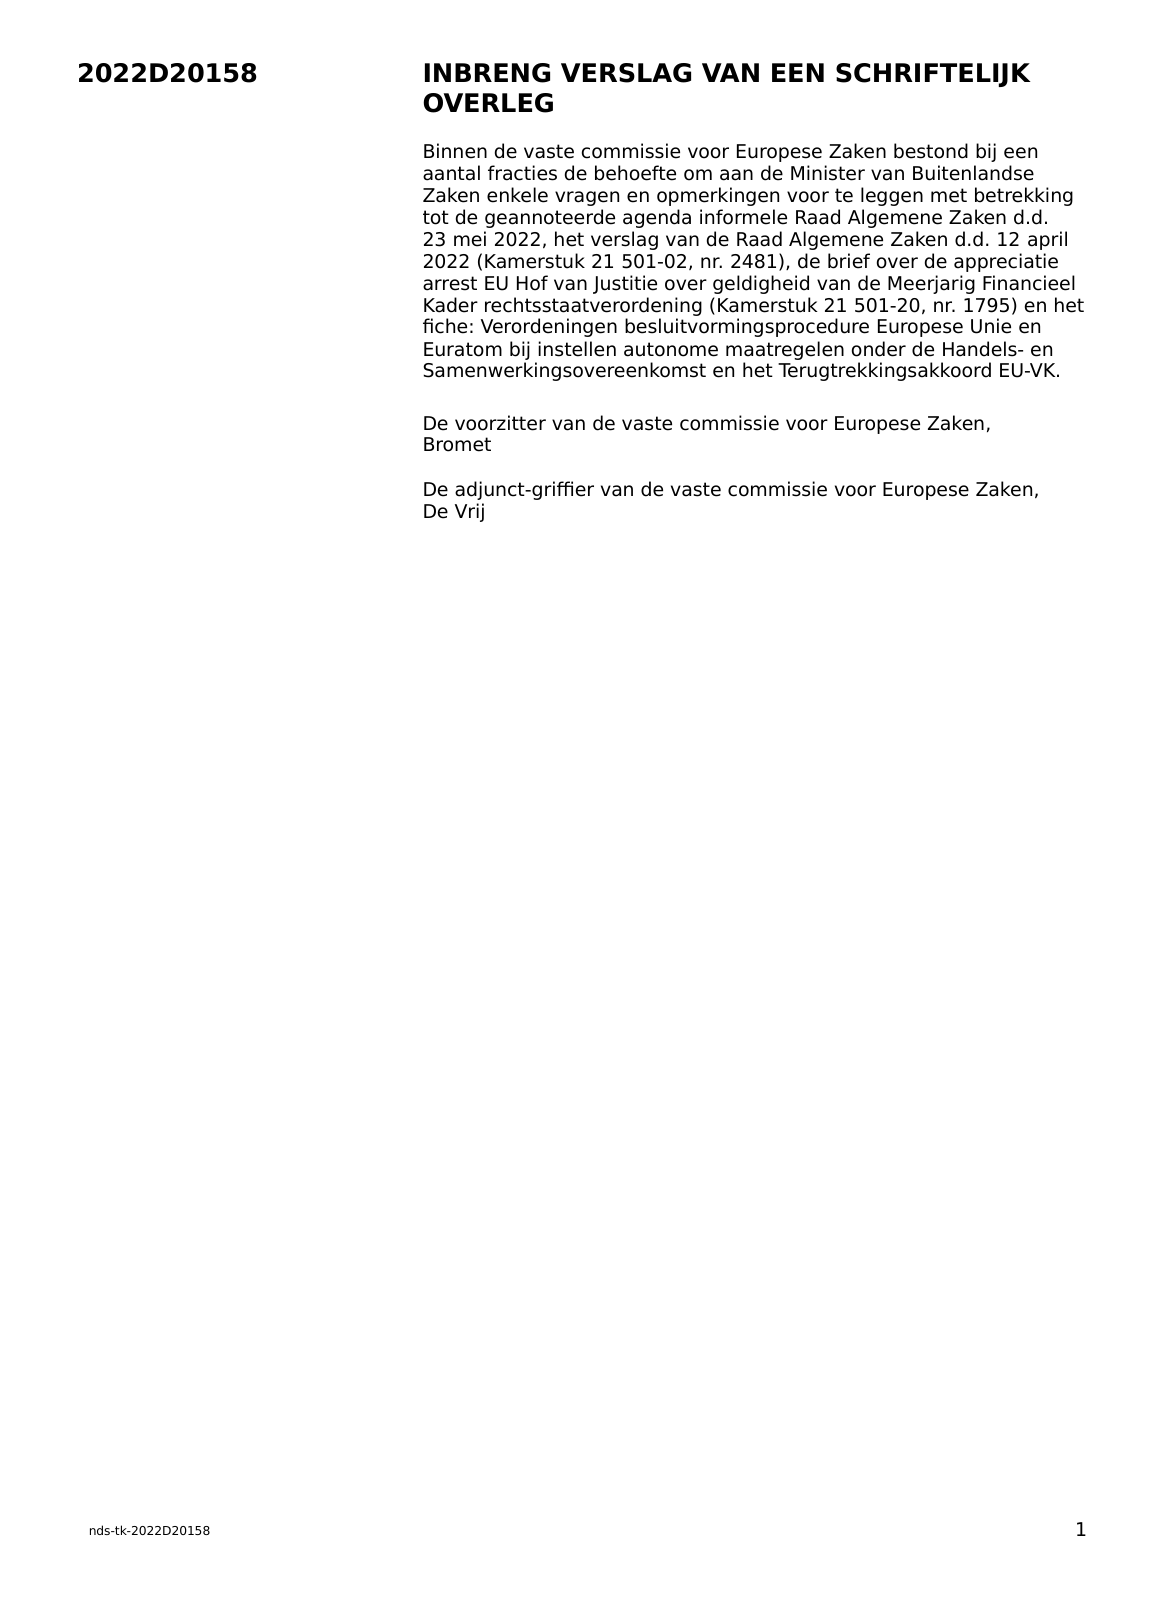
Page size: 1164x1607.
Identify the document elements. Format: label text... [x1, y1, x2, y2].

text 2022D20158 INBRENG VERSLAG VAN EEN SCHRIFTELIJK OVERLEG [77, 59, 1087, 118]
text Binnen de vaste commissie voor Europese Zaken bestond bij een aantal fracties de behoefte om aan de Minister van Buitenlandse Zaken enkele vragen en opmerkingen voor te leggen met betrekking tot de geannoteerde agenda informele Raad Algemene Zaken d.d. 23 mei 2022, het verslag van de Raad Algemene Zaken d.d. 12 april 2022 (Kamerstuk 21 501-02, nr. 2481), de brief over de appreciatie arrest EU Hof van Justitie over geldigheid van de Meerjarig Financieel Kader rechtsstaatverordening (Kamerstuk 21 501-20, nr. 1795) en het fiche: Verordeningen besluitvormingsprocedure Europese Unie en Euratom bij instellen autonome maatregelen onder de Handels- en Samenwerkingsovereenkomst en het Terugtrekkingsakkoord EU-VK. [422, 141, 1087, 382]
text nds-tk-2022D20158 [88, 1524, 323, 1538]
text De voorzitter van de vaste commissie voor Europese Zaken, Bromet [422, 412, 1087, 456]
text De adjunct-griffier van de vaste commissie voor Europese Zaken, De Vrij [422, 478, 1087, 522]
